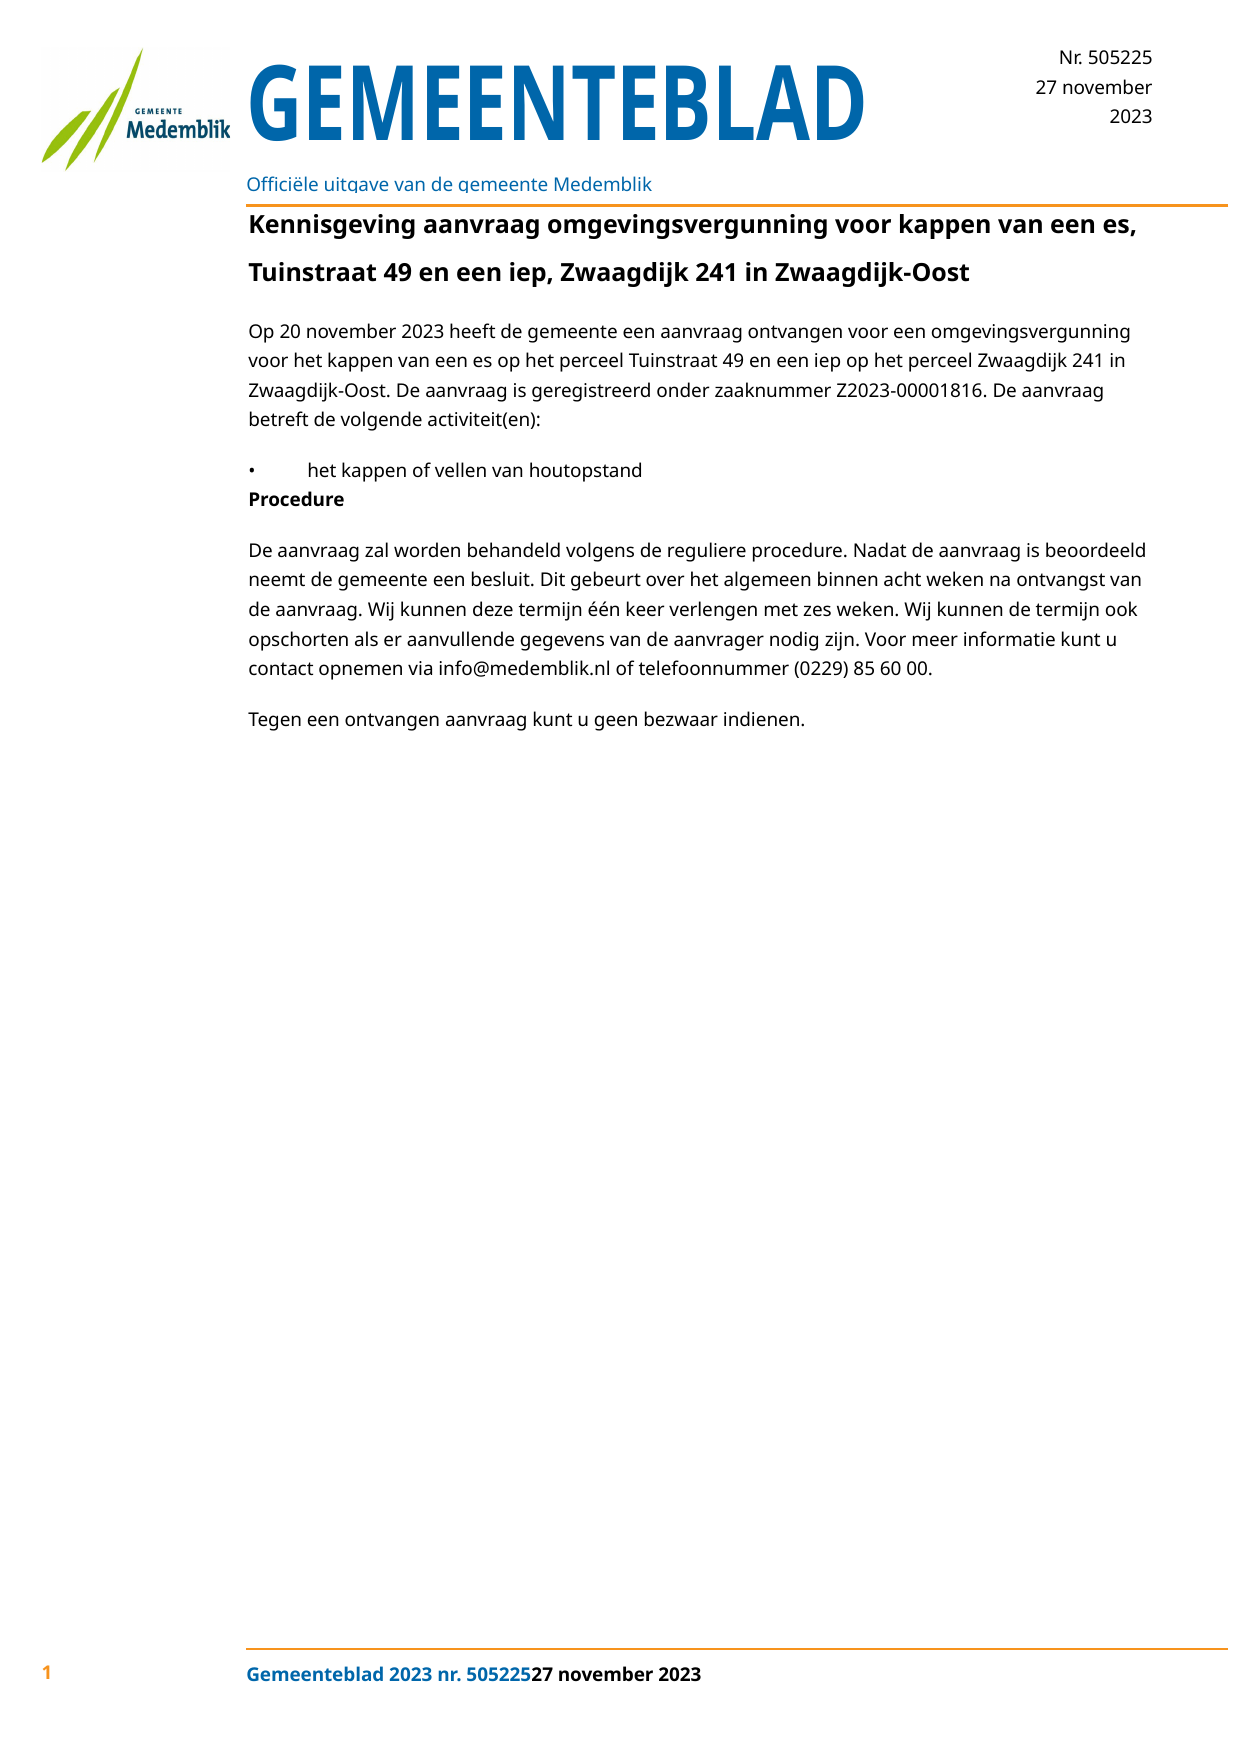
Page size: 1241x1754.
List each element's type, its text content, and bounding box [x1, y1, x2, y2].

list het kappen of vellen van houtopstand [248, 457, 1152, 483]
text Procedure [248, 487, 1152, 512]
text Op 20 november 2023 heeft de gemeente een aanvraag ontvangen voor een omgevingsvergunning voor het kappen van een es op het perceel Tuinstraat 49 en een iep op het perceel Zwaagdijk 241 in Zwaagdijk-Oost. De aanvraag is geregistreerd onder zaaknummer Z2023-00001816. De aanvraag betreft de volgende activiteit(en): [248, 318, 1152, 432]
picture [41, 47, 231, 172]
text Tegen een ontvangen aanvraag kunt u geen bezwaar indienen. [248, 706, 1152, 732]
text Kennisgeving aanvraag omgevingsvergunning voor kappen van een es, Tuinstraat 49 en een iep, Zwaagdijk 241 in Zwaagdijk-Oost [248, 207, 1152, 288]
text De aanvraag zal worden behandeld volgens de reguliere procedure. Nadat de aanvraag is beoordeeld neemt de gemeente een besluit. Dit gebeurt over het algemeen binnen acht weken na ontvangst van de aanvraag. Wij kunnen deze termijn één keer verlengen met zes weken. Wij kunnen de termijn ook opschorten als er aanvullende gegevens van de aanvrager nodig zijn. Voor meer informatie kunt u contact opnemen via info@medemblik.nl of telefoonnummer (0229) 85 60 00. [248, 537, 1152, 681]
